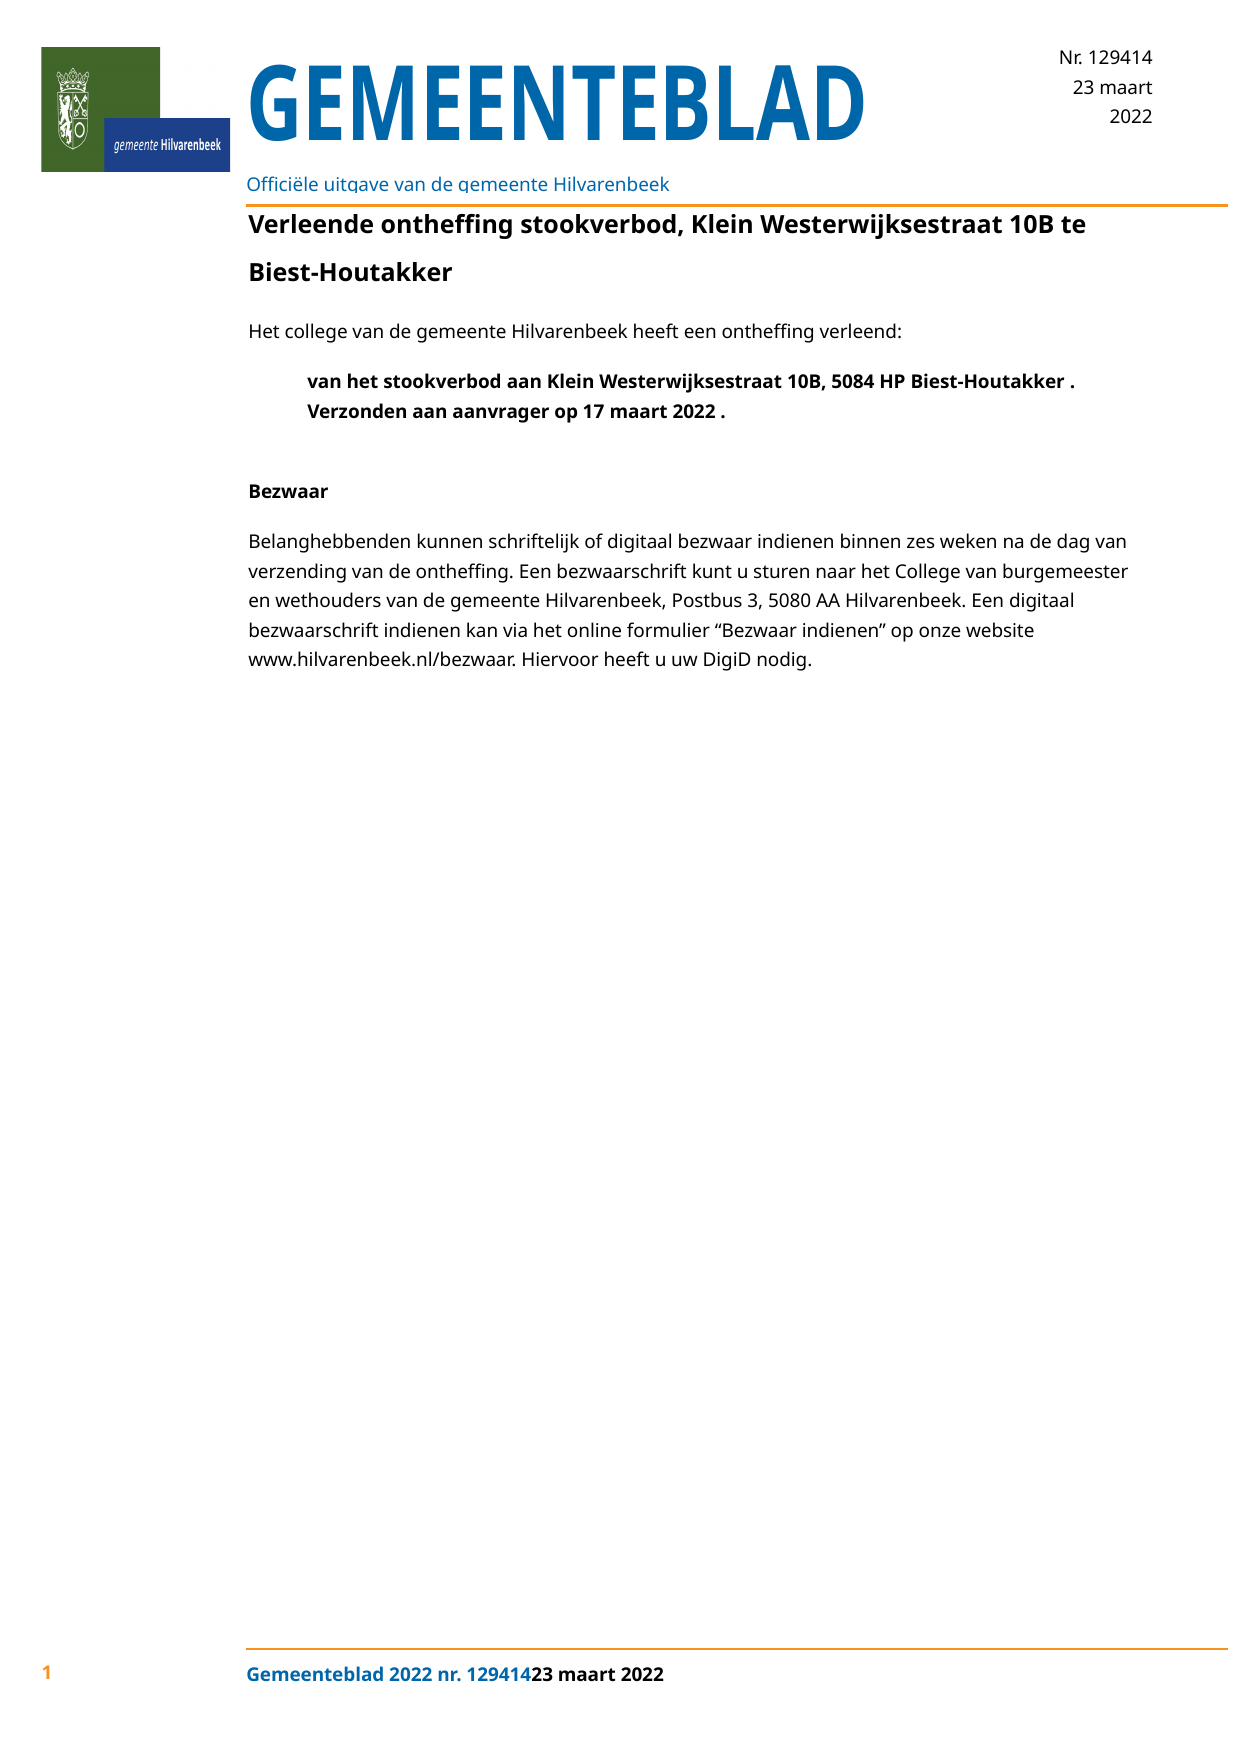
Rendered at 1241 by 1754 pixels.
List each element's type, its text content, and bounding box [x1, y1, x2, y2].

text Bezwaar [248, 478, 1152, 504]
text Verleende ontheffing stookverbod, Klein Westerwijksestraat 10B te Biest-Houtakker [248, 207, 1152, 288]
picture [41, 47, 231, 172]
text Het college van de gemeente Hilvarenbeek heeft een ontheffing verleend: [248, 318, 1152, 344]
text Belanghebbenden kunnen schriftelijk of digitaal bezwaar indienen binnen zes weken na de dag van verzending van de ontheffing. Een bezwaarschrift kunt u sturen naar het College van burgemeester en wethouders van de gemeente Hilvarenbeek, Postbus 3, 5080 AA Hilvarenbeek. Een digitaal bezwaarschrift indienen kan via het online formulier “Bezwaar indienen” op onze website www.hilvarenbeek.nl/bezwaar. Hiervoor heeft u uw DigiD nodig. [248, 528, 1152, 672]
list van het stookverbod aan Klein Westerwijksestraat 10B, 5084 HP Biest-Houtakker . Verzonden aan aanvrager op 17 maart 2022 . [248, 368, 1152, 424]
